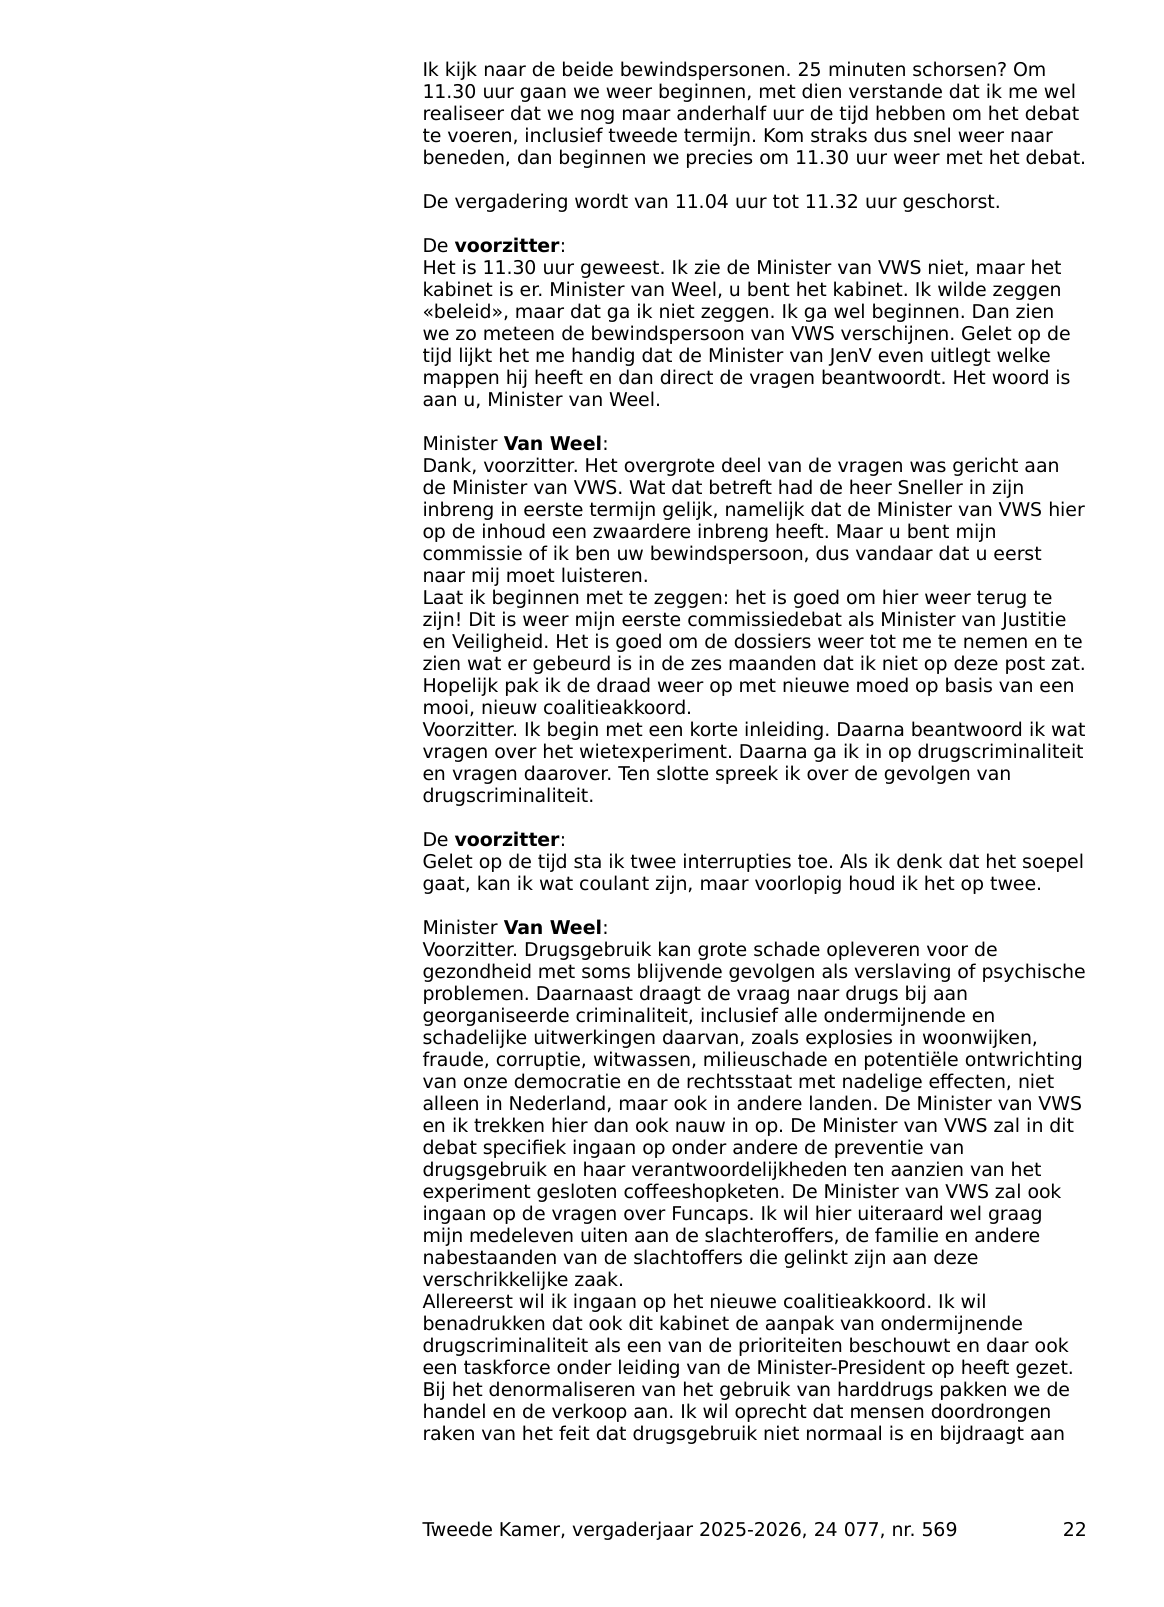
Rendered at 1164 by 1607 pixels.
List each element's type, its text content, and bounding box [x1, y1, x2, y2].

text Dank, voorzitter. Het overgrote deel van de vragen was gericht aan de Minister van VWS. Wat dat betreft had de heer Sneller in zijn inbreng in eerste termijn gelijk, namelijk dat de Minister van VWS hier op de inhoud een zwaardere inbreng heeft. Maar u bent mijn commissie of ik ben uw bewindspersoon, dus vandaar dat u eerst naar mij moet luisteren. [422, 455, 1087, 587]
text Allereerst wil ik ingaan op het nieuwe coalitieakkoord. Ik wil benadrukken dat ook dit kabinet de aanpak van ondermijnende drugscriminaliteit als een van de prioriteiten beschouwt en daar ook een taskforce onder leiding van de Minister-President op heeft gezet. Bij het denormaliseren van het gebruik van harddrugs pakken we de handel en de verkoop aan. Ik wil oprecht dat mensen doordrongen raken van het feit dat drugsgebruik niet normaal is en bijdraagt aan [422, 1291, 1087, 1445]
text Ik kijk naar de beide bewindspersonen. 25 minuten schorsen? Om 11.30 uur gaan we weer beginnen, met dien verstande dat ik me wel realiseer dat we nog maar anderhalf uur de tijd hebben om het debat te voeren, inclusief tweede termijn. Kom straks dus snel weer naar beneden, dan beginnen we precies om 11.30 uur weer met het debat. [422, 59, 1087, 169]
text Minister Van Weel: [422, 917, 1087, 939]
text De vergadering wordt van 11.04 uur tot 11.32 uur geschorst. [422, 191, 1087, 213]
text Laat ik beginnen met te zeggen: het is goed om hier weer terug te zijn! Dit is weer mijn eerste commissiedebat als Minister van Justitie en Veiligheid. Het is goed om de dossiers weer tot me te nemen en te zien wat er gebeurd is in de zes maanden dat ik niet op deze post zat. Hopelijk pak ik de draad weer op met nieuwe moed op basis van een mooi, nieuw coalitieakkoord. [422, 587, 1087, 719]
text Voorzitter. Drugsgebruik kan grote schade opleveren voor de gezondheid met soms blijvende gevolgen als verslaving of psychische problemen. Daarnaast draagt de vraag naar drugs bij aan georganiseerde criminaliteit, inclusief alle ondermijnende en schadelijke uitwerkingen daarvan, zoals explosies in woonwijken, fraude, corruptie, witwassen, milieuschade en potentiële ontwrichting van onze democratie en de rechtsstaat met nadelige effecten, niet alleen in Nederland, maar ook in andere landen. De Minister van VWS en ik trekken hier dan ook nauw in op. De Minister van VWS zal in dit debat specifiek ingaan op onder andere de preventie van drugsgebruik en haar verantwoordelijkheden ten aanzien van het experiment gesloten coffeeshopketen. De Minister van VWS zal ook ingaan op de vragen over Funcaps. Ik wil hier uiteraard wel graag mijn medeleven uiten aan de slachteroffers, de familie en andere nabestaanden van de slachtoffers die gelinkt zijn aan deze verschrikkelijke zaak. [422, 939, 1087, 1291]
text De voorzitter: [422, 829, 1087, 851]
text De voorzitter: [422, 235, 1087, 257]
text Voorzitter. Ik begin met een korte inleiding. Daarna beantwoord ik wat vragen over het wietexperiment. Daarna ga ik in op drugscriminaliteit en vragen daarover. Ten slotte spreek ik over de gevolgen van drugscriminaliteit. [422, 719, 1087, 807]
text Minister Van Weel: [422, 433, 1087, 455]
text Gelet op de tijd sta ik twee interrupties toe. Als ik denk dat het soepel gaat, kan ik wat coulant zijn, maar voorlopig houd ik het op twee. [422, 851, 1087, 895]
text Het is 11.30 uur geweest. Ik zie de Minister van VWS niet, maar het kabinet is er. Minister van Weel, u bent het kabinet. Ik wilde zeggen «beleid», maar dat ga ik niet zeggen. Ik ga wel beginnen. Dan zien we zo meteen de bewindspersoon van VWS verschijnen. Gelet op de tijd lijkt het me handig dat de Minister van JenV even uitlegt welke mappen hij heeft en dan direct de vragen beantwoordt. Het woord is aan u, Minister van Weel. [422, 257, 1087, 411]
